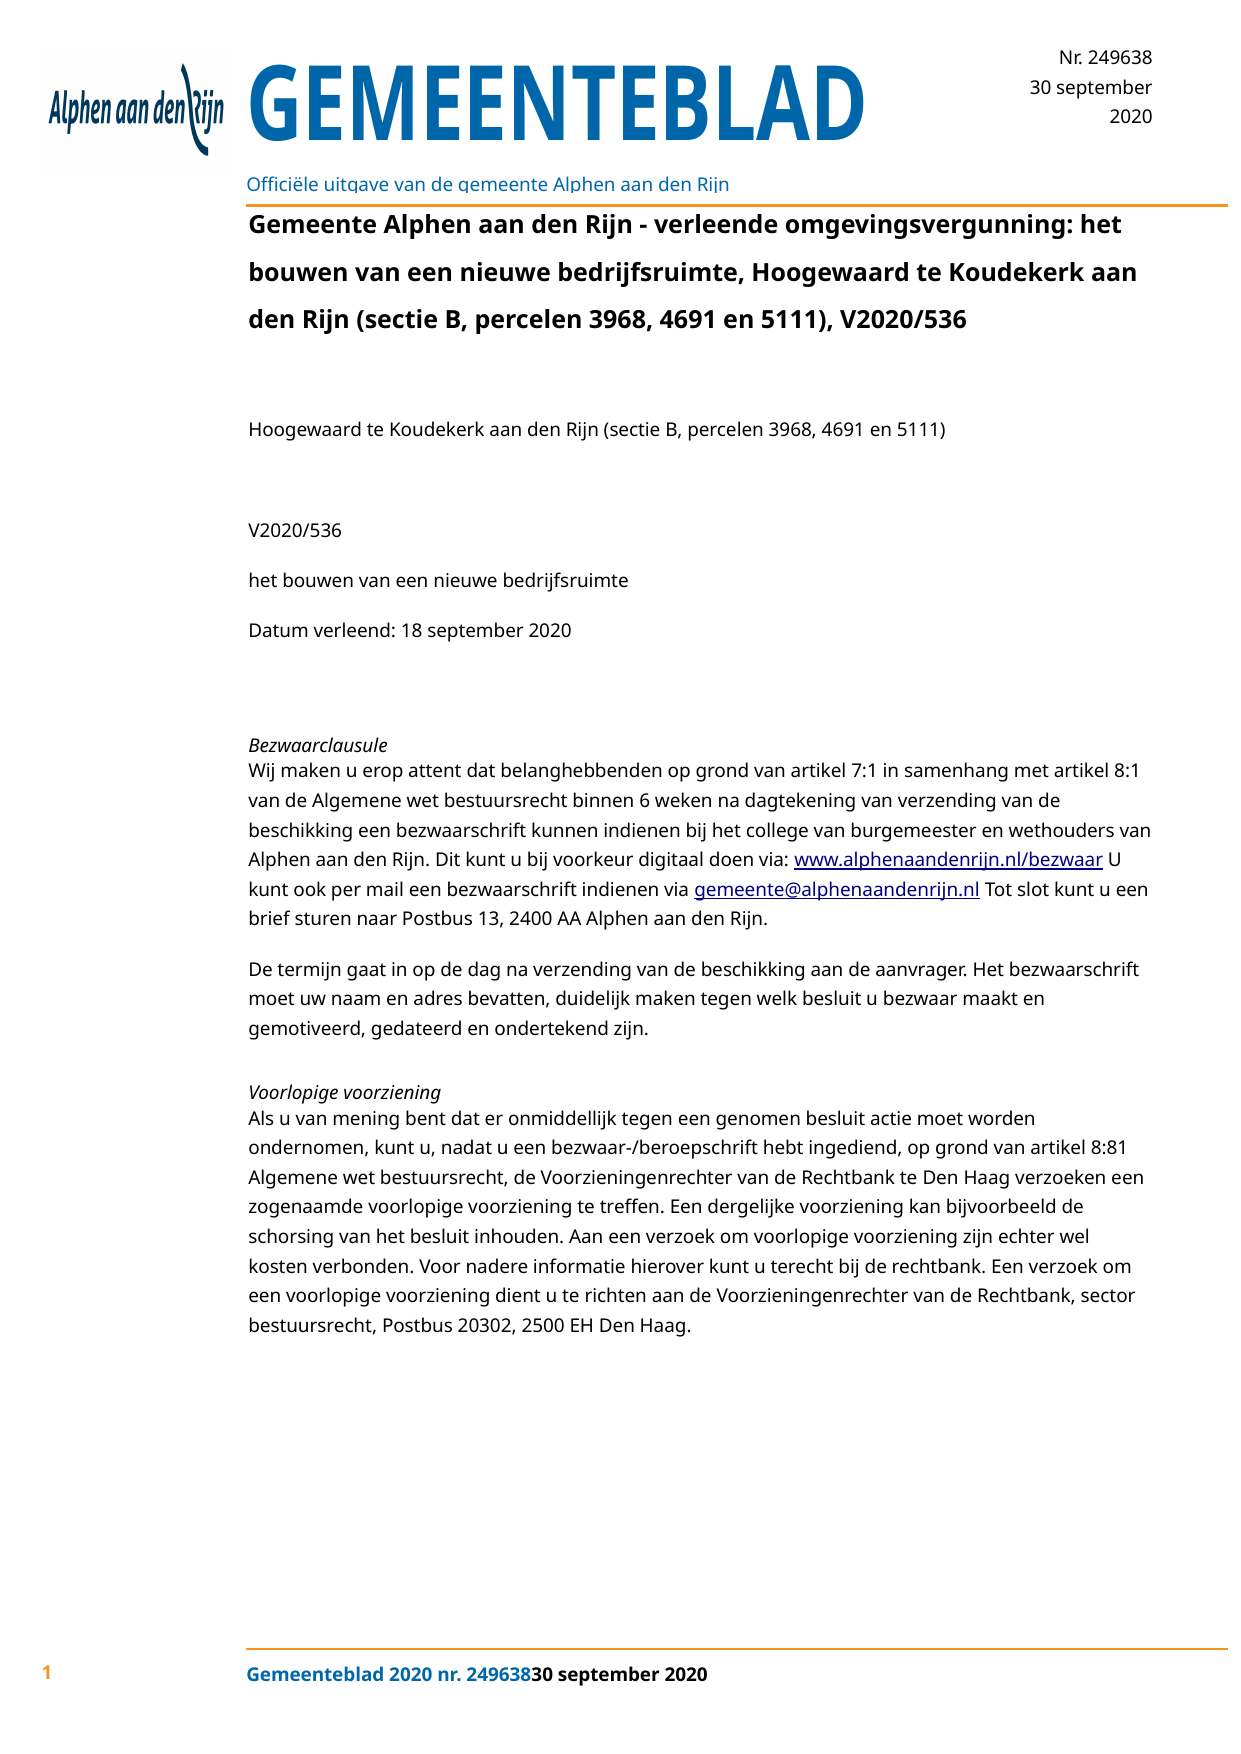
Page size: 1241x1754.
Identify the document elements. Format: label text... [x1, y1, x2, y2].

text Bezwaarclausule [248, 732, 1152, 758]
text Datum verleend: 18 september 2020 [248, 618, 1152, 643]
text V2020/536 [248, 517, 1152, 542]
text De termijn gaat in op de dag na verzending van de beschikking aan de aanvrager. Het bezwaarschrift moet uw naam en adres bevatten, duidelijk maken tegen welk besluit u bezwaar maakt en gemotiveerd, gedateerd en ondertekend zijn. [248, 956, 1152, 1041]
text Wij maken u erop attent dat belanghebbenden op grond van artikel 7:1 in samenhang met artikel 8:1 van de Algemene wet bestuursrecht binnen 6 weken na dagtekening van verzending van de beschikking een bezwaarschrift kunnen indienen bij het college van burgemeester en wethouders van Alphen aan den Rijn. Dit kunt u bij voorkeur digitaal doen via: www.alphenaandenrijn.nl/bezwaar U kunt ook per mail een bezwaarschrift indienen via gemeente@alphenaandenrijn.nl Tot slot kunt u een brief sturen naar Postbus 13, 2400 AA Alphen aan den Rijn. [248, 758, 1152, 931]
text Als u van mening bent dat er onmiddellijk tegen een genomen besluit actie moet worden ondernomen, kunt u, nadat u een bezwaar-/beroepschrift hebt ingediend, op grond van artikel 8:81 Algemene wet bestuursrecht, de Voorzieningenrechter van de Rechtbank te Den Haag verzoeken een zogenaamde voorlopige voorziening te treffen. Een dergelijke voorziening kan bijvoorbeeld de schorsing van het besluit inhouden. Aan een verzoek om voorlopige voorziening zijn echter wel kosten verbonden. Voor nadere informatie hierover kunt u terecht bij de rechtbank. Een verzoek om een voorlopige voorziening dient u te richten aan de Voorzieningenrechter van de Rechtbank, sector bestuursrecht, Postbus 20302, 2500 EH Den Haag. [248, 1105, 1152, 1338]
text Gemeente Alphen aan den Rijn - verleende omgevingsvergunning: het bouwen van een nieuwe bedrijfsruimte, Hoogewaard te Koudekerk aan den Rijn (sectie B, percelen 3968, 4691 en 5111), V2020/536 [248, 207, 1152, 336]
picture [41, 47, 231, 172]
text Hoogewaard te Koudekerk aan den Rijn (sectie B, percelen 3968, 4691 en 5111) [248, 416, 1152, 442]
text het bouwen van een nieuwe bedrijfsruimte [248, 567, 1152, 593]
text Voorlopige voorziening [248, 1079, 1152, 1105]
